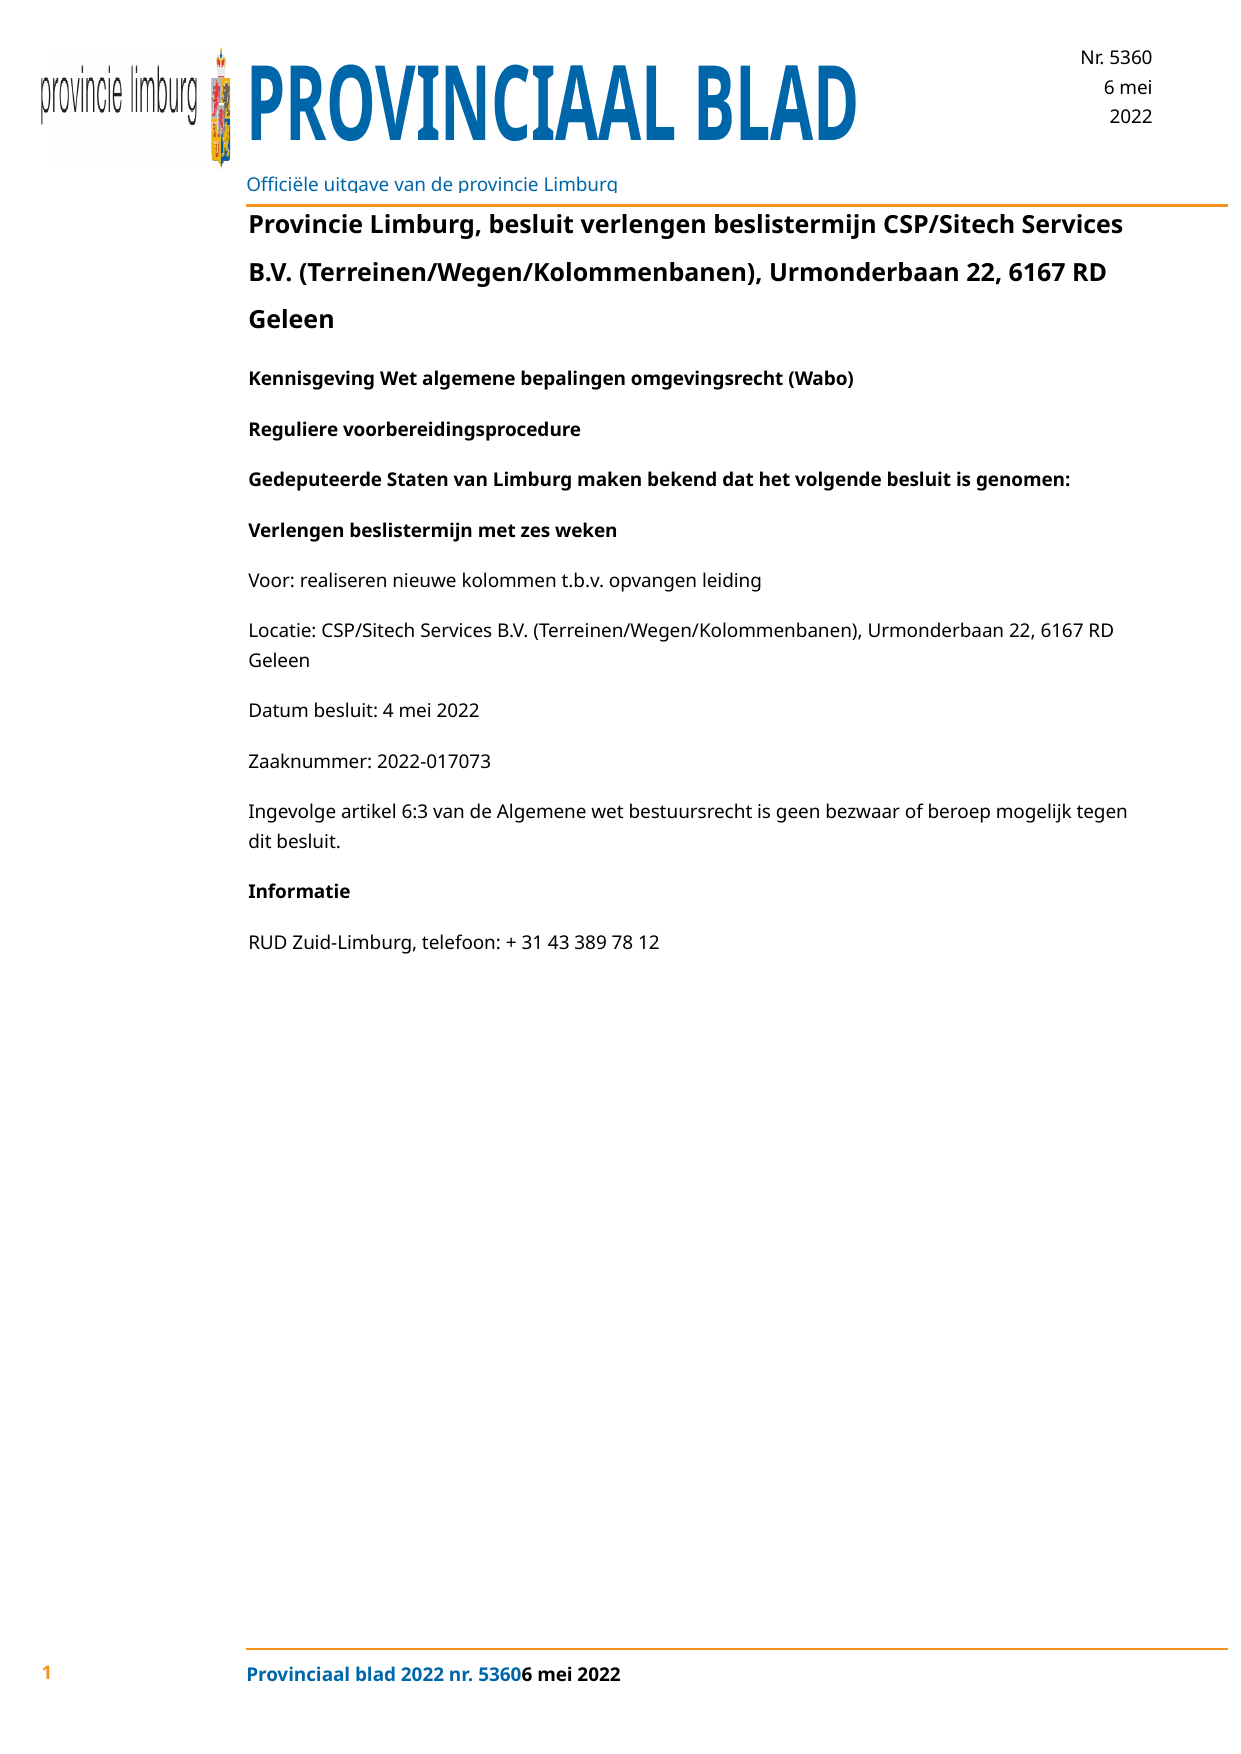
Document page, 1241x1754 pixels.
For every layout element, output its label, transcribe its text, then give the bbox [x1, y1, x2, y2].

text Provincie Limburg, besluit verlengen beslistermijn CSP/Sitech Services B.V. (Terreinen/Wegen/Kolommenbanen), Urmonderbaan 22, 6167 RD Geleen [248, 207, 1152, 336]
text Zaaknummer: 2022-017073 [248, 748, 1152, 774]
text Kennisgeving Wet algemene bepalingen omgevingsrecht (Wabo) [248, 366, 1152, 391]
text Verlengen beslistermijn met zes weken [248, 517, 1152, 542]
text Locatie: CSP/Sitech Services B.V. (Terreinen/Wegen/Kolommenbanen), Urmonderbaan 22, 6167 RD Geleen [248, 618, 1152, 673]
text Reguliere voorbereidingsprocedure [248, 416, 1152, 442]
text Voor: realiseren nieuwe kolommen t.b.v. opvangen leiding [248, 567, 1152, 593]
text Gedeputeerde Staten van Limburg maken bekend dat het volgende besluit is genomen: [248, 466, 1152, 492]
text RUD Zuid-Limburg, telefoon: + 31 43 389 78 12 [248, 929, 1152, 954]
text Datum besluit: 4 mei 2022 [248, 698, 1152, 723]
text Informatie [248, 878, 1152, 904]
text Ingevolge artikel 6:3 van de Algemene wet bestuursrecht is geen bezwaar of beroep mogelijk tegen dit besluit. [248, 798, 1152, 854]
picture [41, 47, 231, 172]
